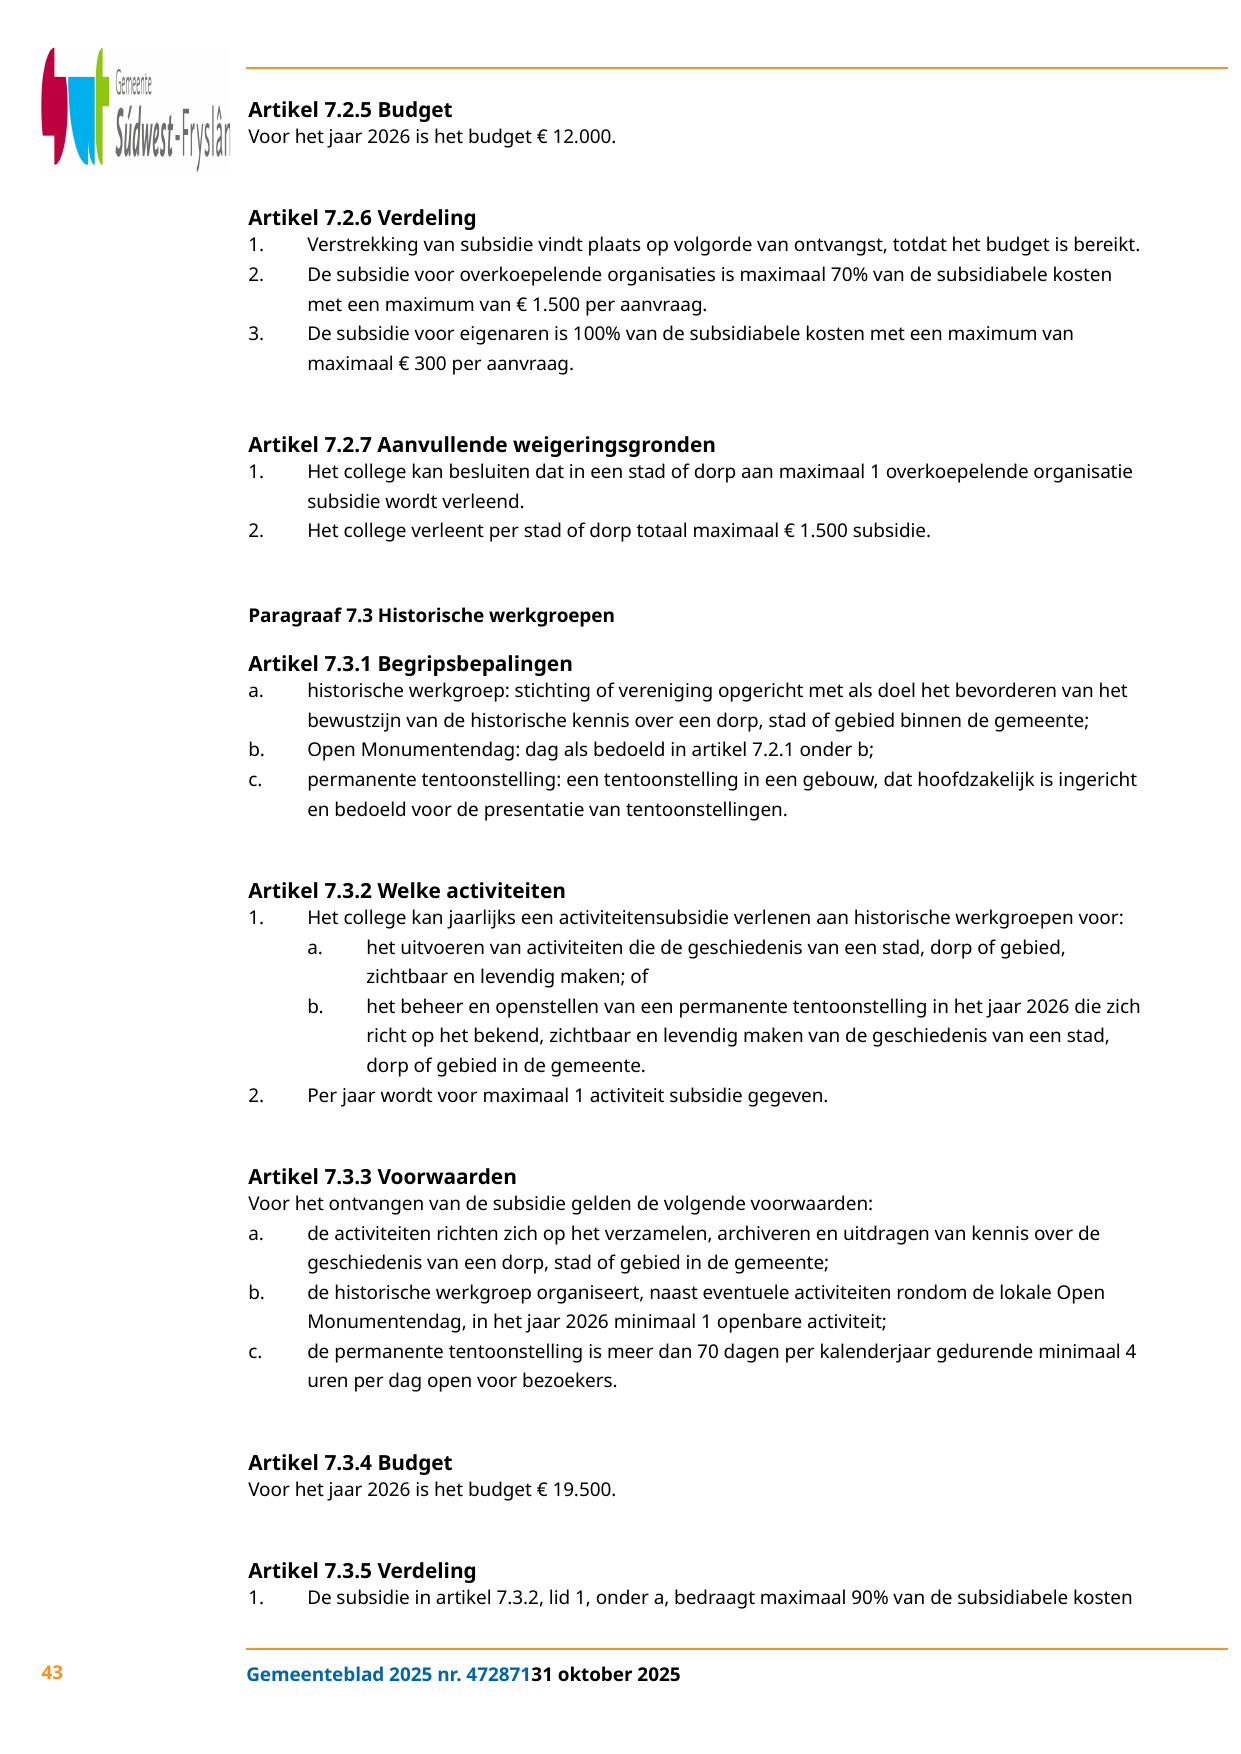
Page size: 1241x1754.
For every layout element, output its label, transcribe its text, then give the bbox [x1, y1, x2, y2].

text Voor het jaar 2026 is het budget € 19.500. [248, 1476, 1152, 1502]
list Het college verleent per stad of dorp totaal maximaal € 1.500 subsidie. [248, 518, 1152, 543]
text Paragraaf 7.3 Historische werkgroepen [248, 602, 1152, 628]
text Artikel 7.3.4 Budget [248, 1448, 1152, 1476]
list de historische werkgroep organiseert, naast eventuele activiteiten rondom de lokale Open Monumentendag, in het jaar 2026 minimaal 1 openbare activiteit; [248, 1279, 1152, 1334]
list historische werkgroep: stichting of vereniging opgericht met als doel het bevorderen van het bewustzijn van de historische kennis over een dorp, stad of gebied binnen de gemeente; [248, 677, 1152, 733]
list De subsidie in artikel 7.3.2, lid 1, onder a, bedraagt maximaal 90% van de subsidiabele kosten [248, 1584, 1152, 1610]
text Artikel 7.2.6 Verdeling [248, 203, 1152, 232]
text Voor het jaar 2026 is het budget € 12.000. [248, 123, 1152, 149]
text Voor het ontvangen van de subsidie gelden de volgende voorwaarden: [248, 1190, 1152, 1216]
text Artikel 7.3.5 Verdeling [248, 1556, 1152, 1584]
list de activiteiten richten zich op het verzamelen, archiveren en uitdragen van kennis over de geschiedenis van een dorp, stad of gebied in de gemeente; [248, 1220, 1152, 1275]
list Het college kan besluiten dat in een stad of dorp aan maximaal 1 overkoepelende organisatie subsidie wordt verleend. [248, 458, 1152, 514]
list Open Monumentendag: dag als bedoeld in artikel 7.2.1 onder b; [248, 737, 1152, 762]
text Artikel 7.3.3 Voorwaarden [248, 1162, 1152, 1190]
list het uitvoeren van activiteiten die de geschiedenis van een stad, dorp of gebied, zichtbaar en levendig maken; of [307, 934, 1152, 989]
list het beheer en openstellen van een permanente tentoonstelling in het jaar 2026 die zich richt op het bekend, zichtbaar en levendig maken van de geschiedenis van een stad, dorp of gebied in de gemeente. [307, 993, 1152, 1078]
text Artikel 7.2.7 Aanvullende weigeringsgronden [248, 430, 1152, 458]
text Artikel 7.2.5 Budget [248, 95, 1152, 123]
list Per jaar wordt voor maximaal 1 activiteit subsidie gegeven. [248, 1082, 1152, 1107]
list de permanente tentoonstelling is meer dan 70 dagen per kalenderjaar gedurende minimaal 4 uren per dag open voor bezoekers. [248, 1338, 1152, 1393]
list Het college kan jaarlijks een activiteitensubsidie verlenen aan historische werkgroepen voor: [248, 904, 1152, 930]
text Artikel 7.3.1 Begripsbepalingen [248, 649, 1152, 677]
picture [41, 47, 231, 172]
list permanente tentoonstelling: een tentoonstelling in een gebouw, dat hoofdzakelijk is ingericht en bedoeld voor de presentatie van tentoonstellingen. [248, 766, 1152, 822]
text Artikel 7.3.2 Welke activiteiten [248, 876, 1152, 904]
list De subsidie voor overkoepelende organisaties is maximaal 70% van de subsidiabele kosten met een maximum van € 1.500 per aanvraag. [248, 261, 1152, 317]
list De subsidie voor eigenaren is 100% van de subsidiabele kosten met een maximum van maximaal € 300 per aanvraag. [248, 320, 1152, 376]
list Verstrekking van subsidie vindt plaats op volgorde van ontvangst, totdat het budget is bereikt. [248, 232, 1152, 257]
